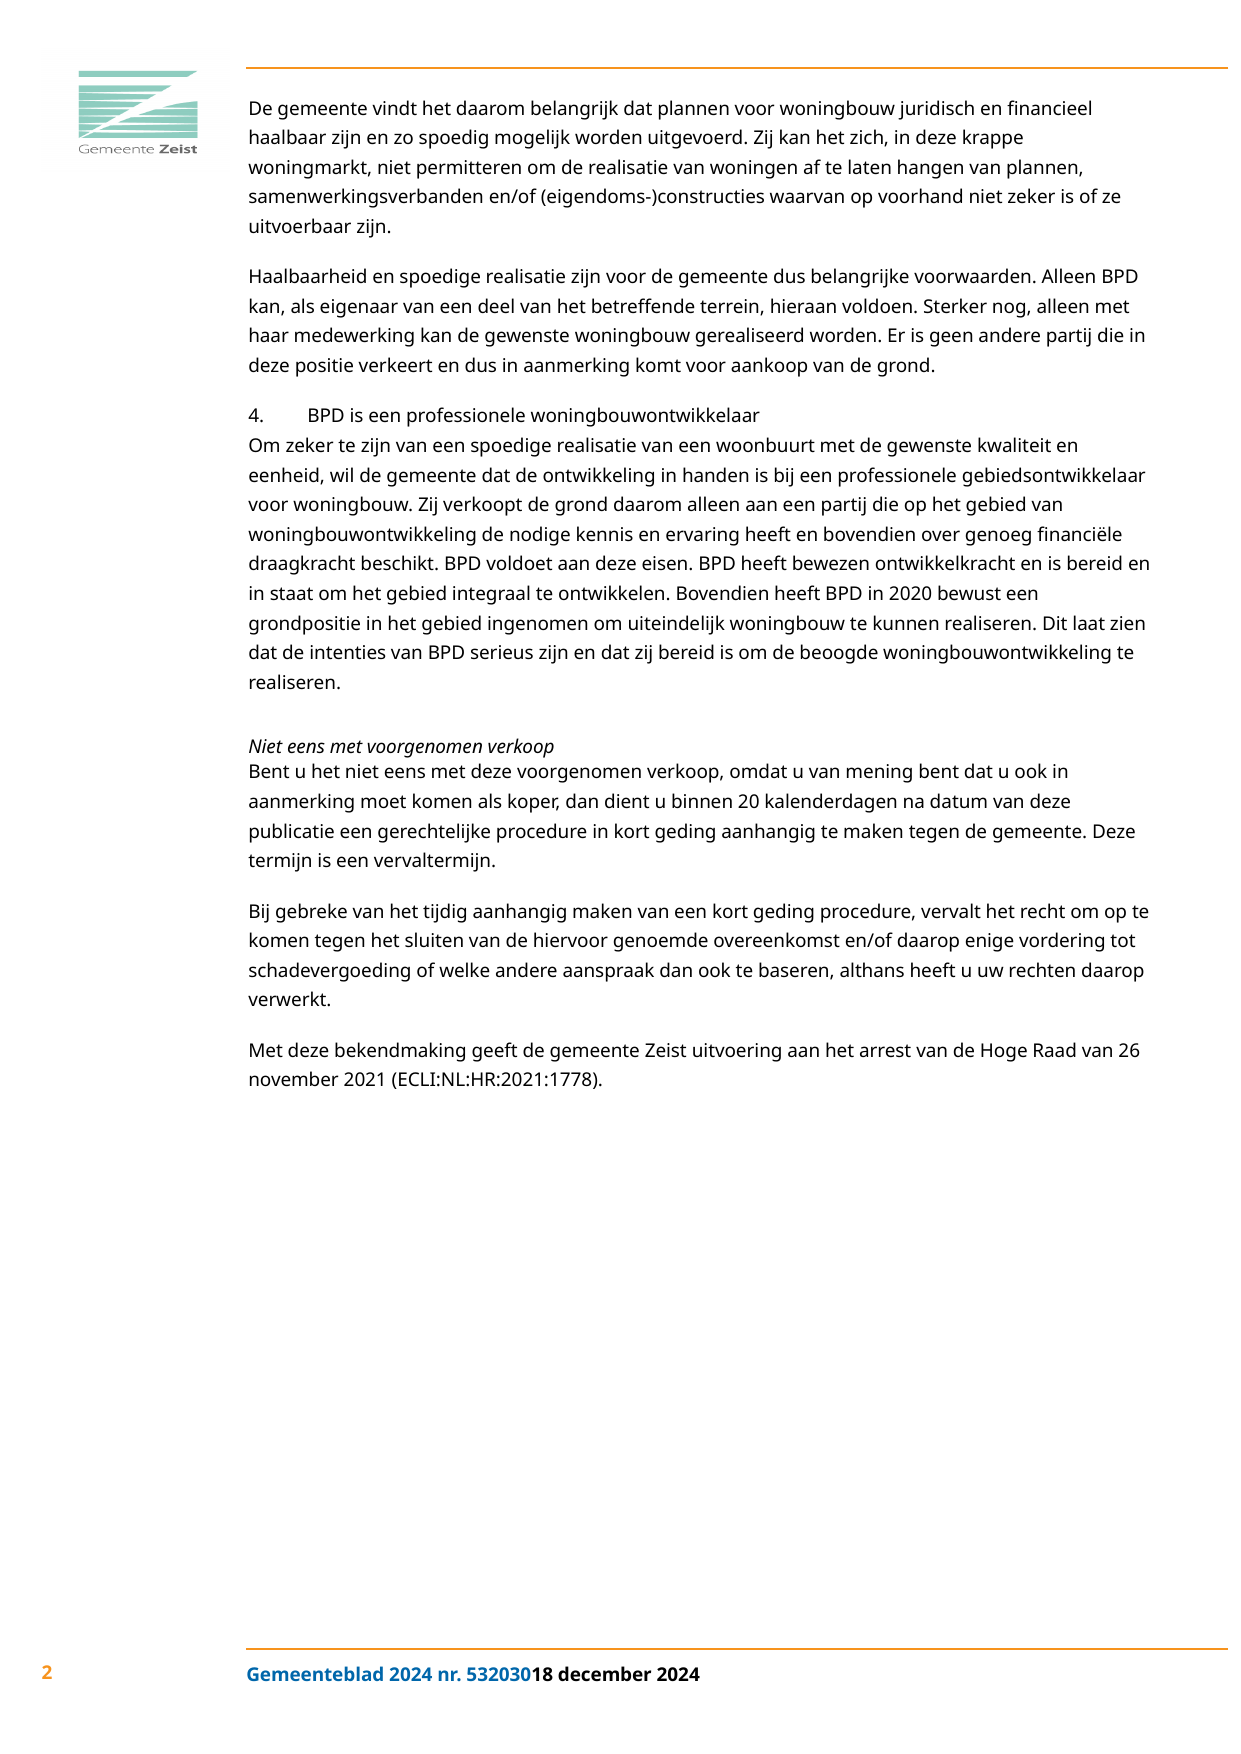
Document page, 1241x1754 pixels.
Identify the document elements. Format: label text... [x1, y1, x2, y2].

picture [41, 47, 231, 172]
text Bent u het niet eens met deze voorgenomen verkoop, omdat u van mening bent dat u ook in aanmerking moet komen als koper, dan dient u binnen 20 kalenderdagen na datum van deze publicatie een gerechtelijke procedure in kort geding aanhangig te maken tegen de gemeente. Deze termijn is een vervaltermijn. [248, 759, 1152, 873]
text Om zeker te zijn van een spoedige realisatie van een woonbuurt met de gewenste kwaliteit en eenheid, wil de gemeente dat de ontwikkeling in handen is bij een professionele gebiedsontwikkelaar voor woningbouw. Zij verkoopt de grond daarom alleen aan een partij die op het gebied van woningbouwontwikkeling de nodige kennis en ervaring heeft en bovendien over genoeg financiële draagkracht beschikt. BPD voldoet aan deze eisen. BPD heeft bewezen ontwikkelkracht en is bereid en in staat om het gebied integraal te ontwikkelen. Bovendien heeft BPD in 2020 bewust een grondpositie in het gebied ingenomen om uiteindelijk woningbouw te kunnen realiseren. Dit laat zien dat de intenties van BPD serieus zijn en dat zij bereid is om de beoogde woningbouwontwikkeling te realiseren. [248, 432, 1152, 695]
text Haalbaarheid en spoedige realisatie zijn voor de gemeente dus belangrijke voorwaarden. Alleen BPD kan, als eigenaar van een deel van het betreffende terrein, hieraan voldoen. Sterker nog, alleen met haar medewerking kan de gewenste woningbouw gerealiseerd worden. Er is geen andere partij die in deze positie verkeert en dus in aanmerking komt voor aankoop van de grond. [248, 263, 1152, 378]
text Bij gebreke van het tijdig aanhangig maken van een kort geding procedure, vervalt het recht om op te komen tegen het sluiten van de hiervoor genoemde overeenkomst en/of daarop enige vordering tot schadevergoeding of welke andere aanspraak dan ook te baseren, althans heeft u uw rechten daarop verwerkt. [248, 898, 1152, 1012]
list BPD is een professionele woningbouwontwikkelaar [248, 403, 1152, 428]
text Met deze bekendmaking geeft de gemeente Zeist uitvoering aan het arrest van de Hoge Raad van 26 november 2021 (ECLI:NL:HR:2021:1778). [248, 1037, 1152, 1092]
text Niet eens met voorgenomen verkoop [248, 733, 1152, 759]
text De gemeente vindt het daarom belangrijk dat plannen voor woningbouw juridisch en financieel haalbaar zijn en zo spoedig mogelijk worden uitgevoerd. Zij kan het zich, in deze krappe woningmarkt, niet permitteren om de realisatie van woningen af te laten hangen van plannen, samenwerkingsverbanden en/of (eigendoms-)constructies waarvan op voorhand niet zeker is of ze uitvoerbaar zijn. [248, 95, 1152, 239]
